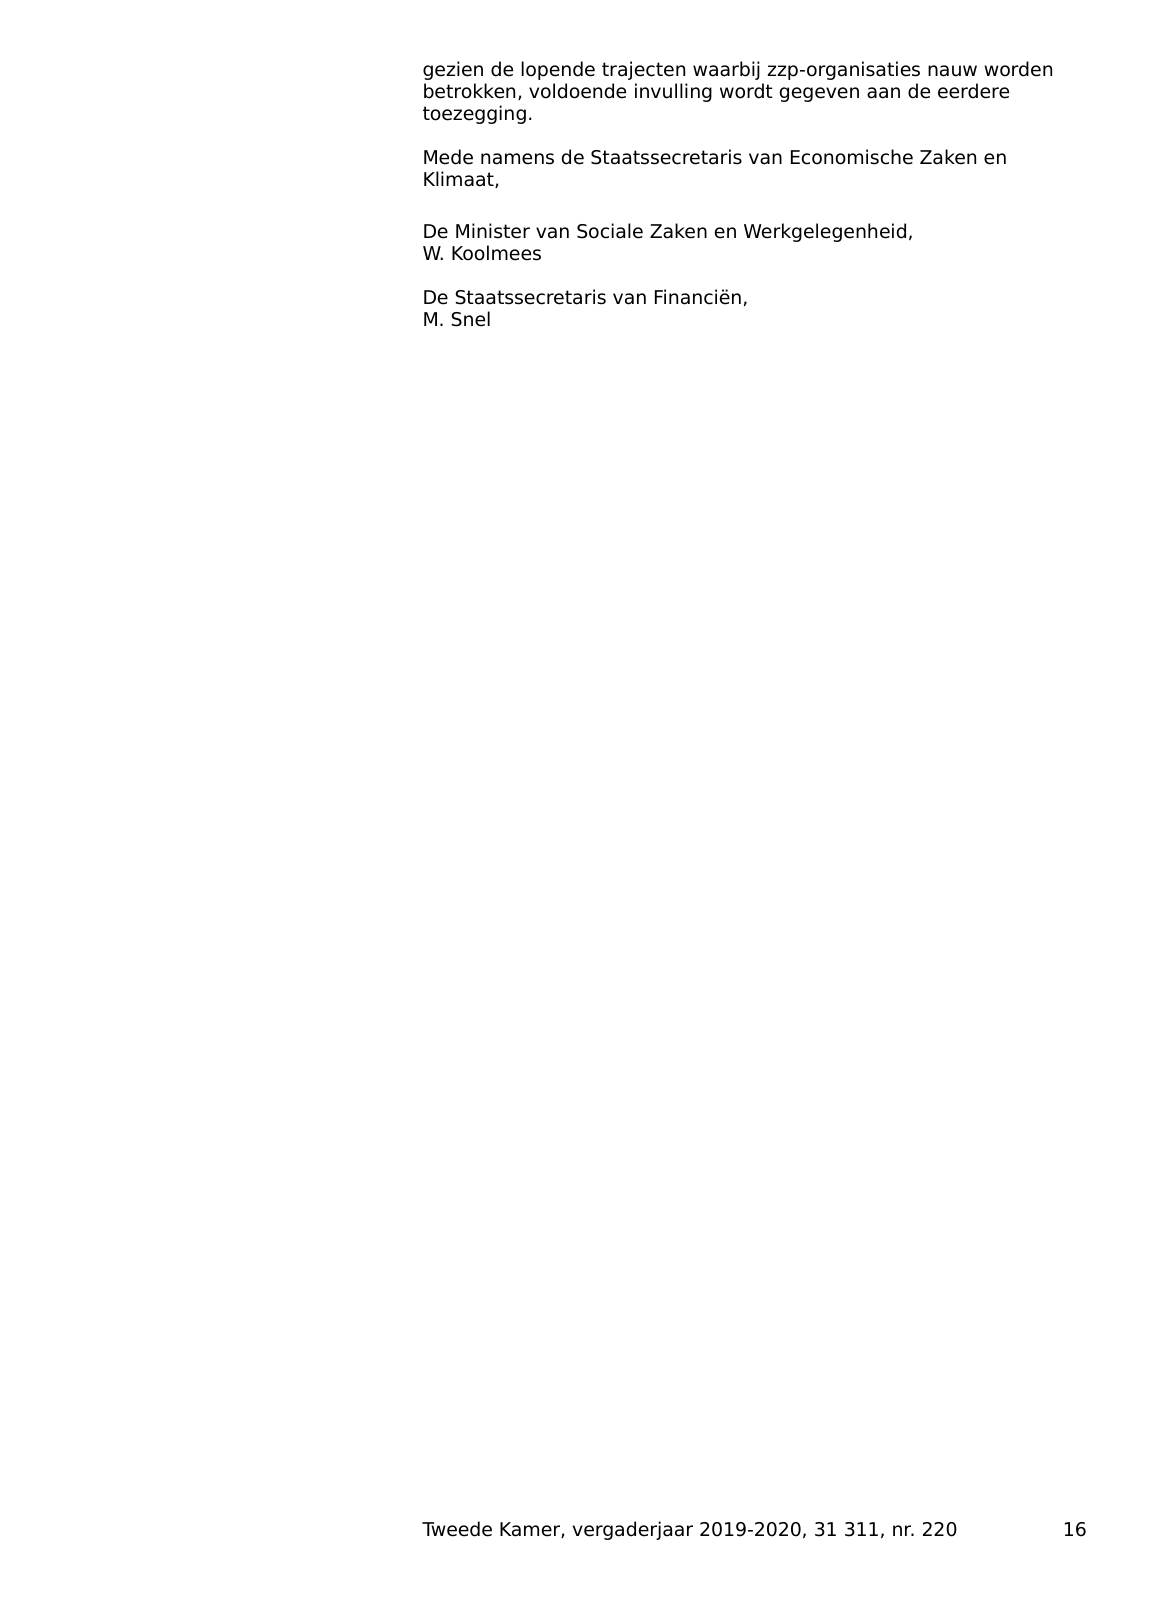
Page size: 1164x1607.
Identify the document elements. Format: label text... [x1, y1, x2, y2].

text De Staatssecretaris van Financiën, M. Snel [422, 287, 1087, 331]
text gezien de lopende trajecten waarbij zzp-organisaties nauw worden betrokken, voldoende invulling wordt gegeven aan de eerdere toezegging. [422, 59, 1087, 125]
text Mede namens de Staatssecretaris van Economische Zaken en Klimaat, [422, 147, 1087, 191]
text De Minister van Sociale Zaken en Werkgelegenheid, W. Koolmees [422, 221, 1087, 265]
